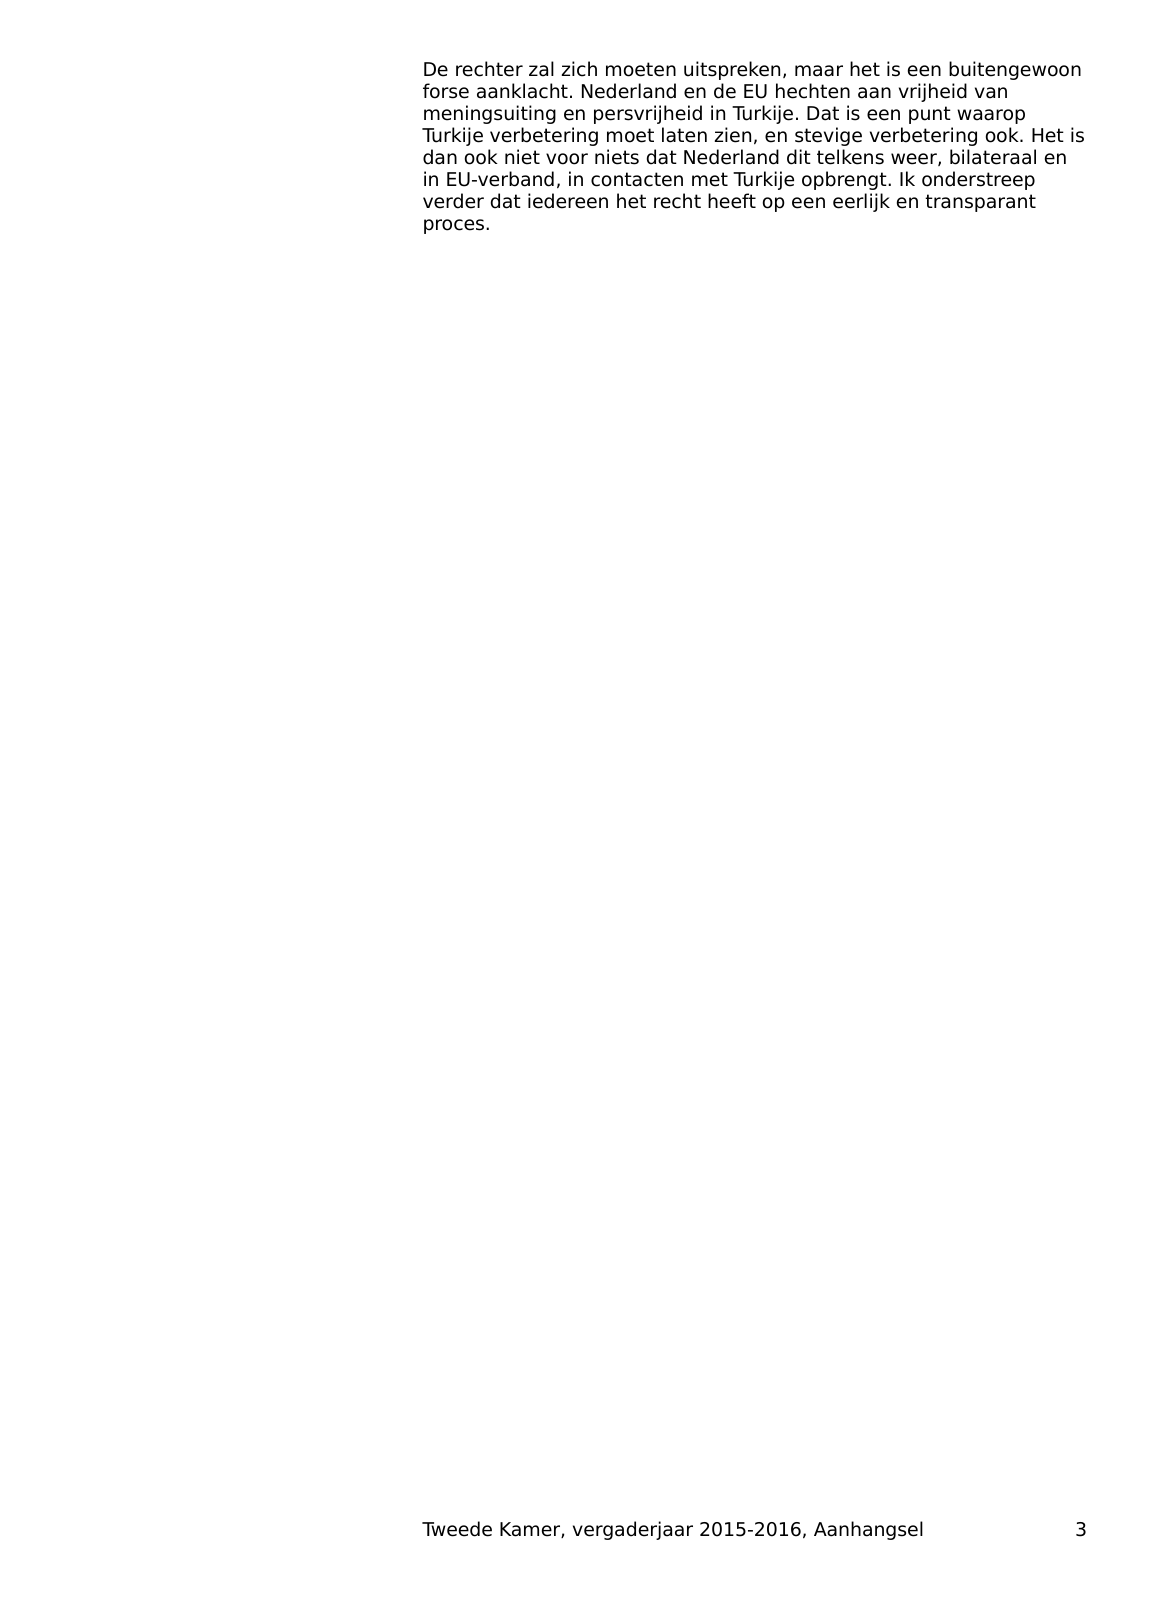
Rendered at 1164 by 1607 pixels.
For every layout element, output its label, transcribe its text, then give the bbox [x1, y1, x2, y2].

text De rechter zal zich moeten uitspreken, maar het is een buitengewoon forse aanklacht. Nederland en de EU hechten aan vrijheid van meningsuiting en persvrijheid in Turkije. Dat is een punt waarop Turkije verbetering moet laten zien, en stevige verbetering ook. Het is dan ook niet voor niets dat Nederland dit telkens weer, bilateraal en in EU-verband, in contacten met Turkije opbrengt. Ik onderstreep verder dat iedereen het recht heeft op een eerlijk en transparant proces. [422, 59, 1087, 235]
